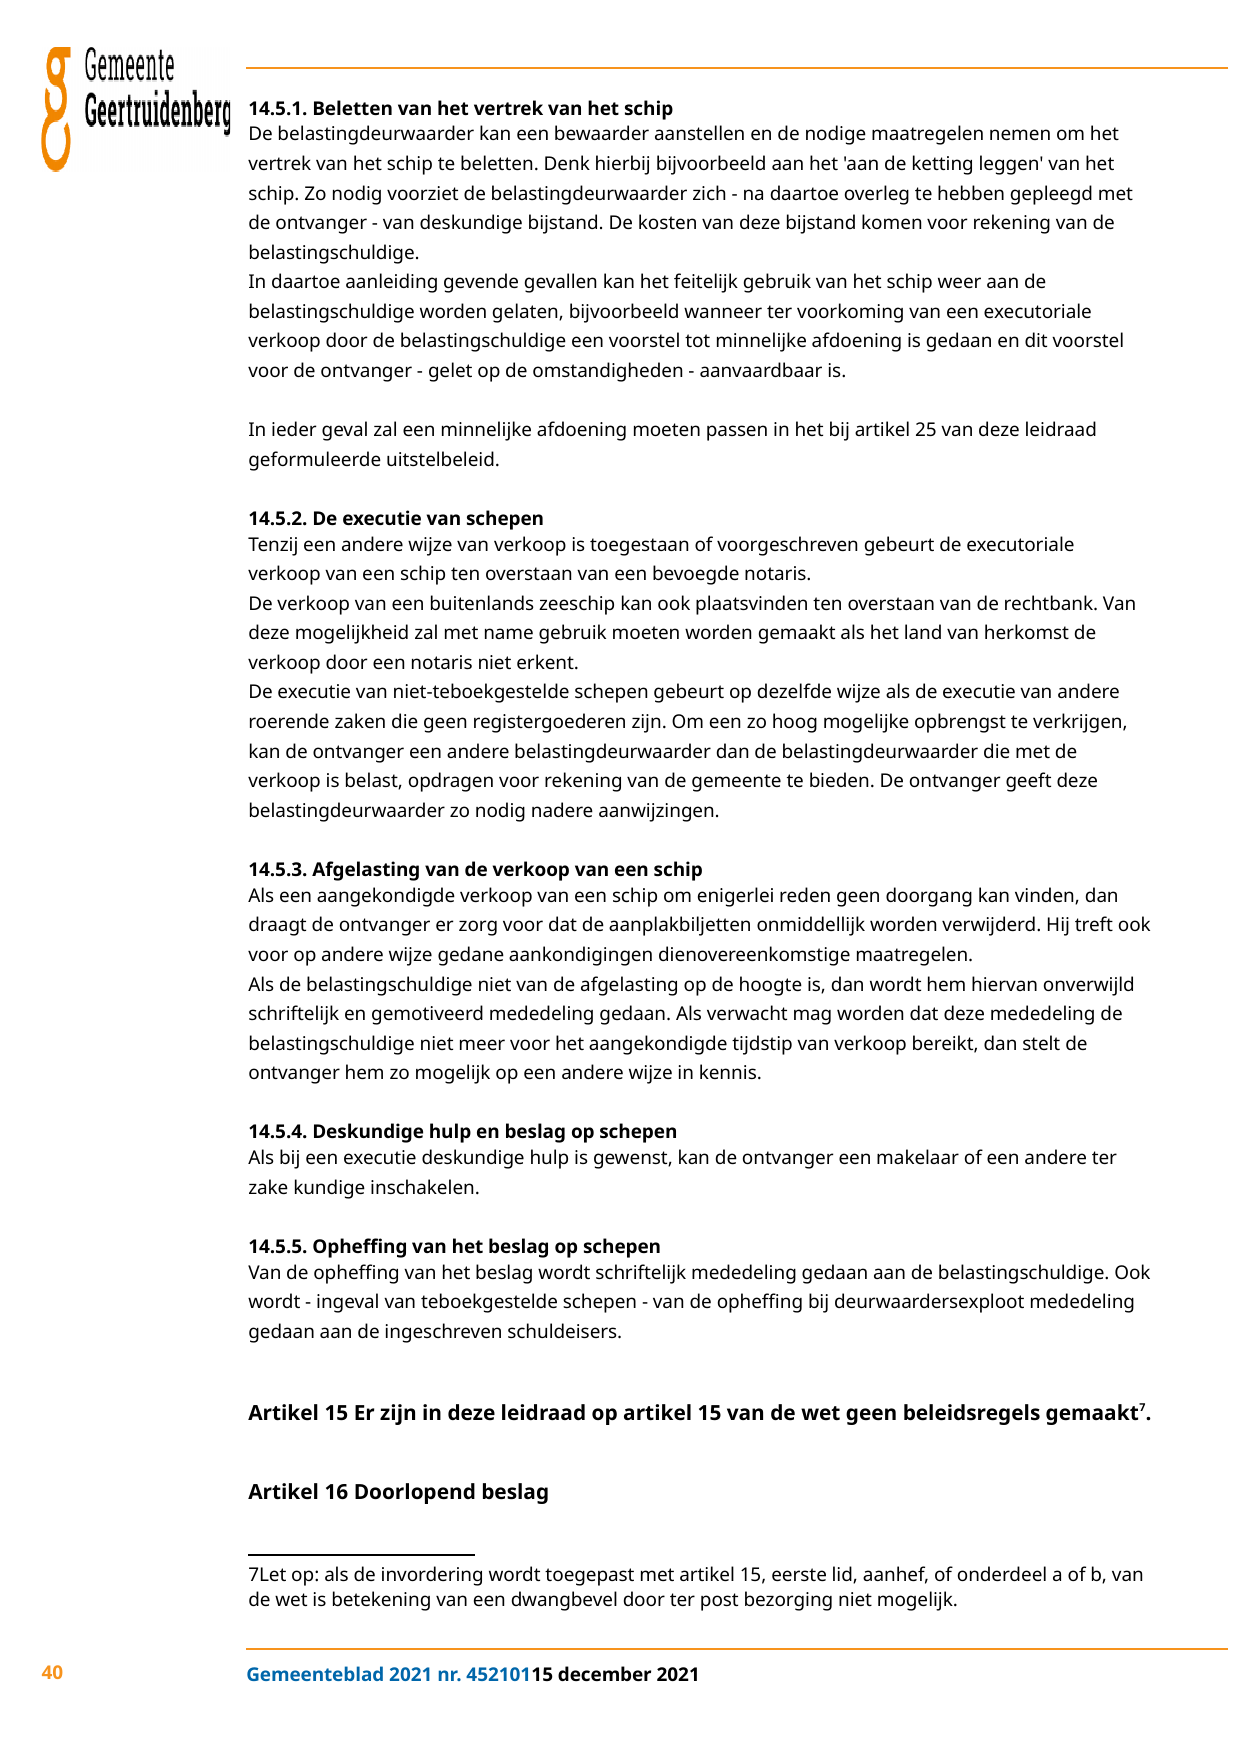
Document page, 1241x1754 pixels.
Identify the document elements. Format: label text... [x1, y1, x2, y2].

text Als een aangekondigde verkoop van een schip om enigerlei reden geen doorgang kan vinden, dan draagt de ontvanger er zorg voor dat de aanplakbiljetten onmiddellijk worden verwijderd. Hij treft ook voor op andere wijze gedane aankondigingen dienovereenkomstige maatregelen. [248, 882, 1152, 967]
text Als de belastingschuldige niet van de afgelasting op de hoogte is, dan wordt hem hiervan onverwijld schriftelijk en gemotiveerd mededeling gedaan. Als verwacht mag worden dat deze mededeling de belastingschuldige niet meer voor het aangekondigde tijdstip van verkoop bereikt, dan stelt de ontvanger hem zo mogelijk op een andere wijze in kennis. [248, 971, 1152, 1085]
text Tenzij een andere wijze van verkoop is toegestaan of voorgeschreven gebeurt de executoriale verkoop van een schip ten overstaan van een bevoegde notaris. [248, 531, 1152, 586]
text De belastingdeurwaarder kan een bewaarder aanstellen en de nodige maatregelen nemen om het vertrek van het schip te beletten. Denk hierbij bijvoorbeeld aan het 'aan de ketting leggen' van het schip. Zo nodig voorziet de belastingdeurwaarder zich - na daartoe overleg te hebben gepleegd met de ontvanger - van deskundige bijstand. De kosten van deze bijstand komen voor rekening van de belastingschuldige. [248, 121, 1152, 264]
text Van de opheffing van het beslag wordt schriftelijk mededeling gedaan aan de belastingschuldige. Ook wordt - ingeval van teboekgestelde schepen - van de opheffing bij deurwaardersexploot mededeling gedaan aan de ingeschreven schuldeisers. [248, 1259, 1152, 1344]
picture [41, 47, 231, 172]
text In daartoe aanleiding gevende gevallen kan het feitelijk gebruik van het schip weer aan de belastingschuldige worden gelaten, bijvoorbeeld wanneer ter voorkoming van een executoriale verkoop door de belastingschuldige een voorstel tot minnelijke afdoening is gedaan en dit voorstel voor de ontvanger - gelet op de omstandigheden - aanvaardbaar is. [248, 268, 1152, 383]
text 14.5.3. Afgelasting van de verkoop van een schip [248, 856, 1152, 882]
text 14.5.2. De executie van schepen [248, 505, 1152, 531]
text 14.5.1. Beletten van het vertrek van het schip [248, 95, 1152, 121]
text Artikel 15 Er zijn in deze leidraad op artikel 15 van de wet geen beleidsregels gemaakt. [248, 1398, 1152, 1426]
text 14.5.5. Opheffing van het beslag op schepen [248, 1233, 1152, 1259]
text De executie van niet-teboekgestelde schepen gebeurt op dezelfde wijze als de executie van andere roerende zaken die geen registergoederen zijn. Om een zo hoog mogelijke opbrengst te verkrijgen, kan de ontvanger een andere belastingdeurwaarder dan de belastingdeurwaarder die met de verkoop is belast, opdragen voor rekening van de gemeente te bieden. De ontvanger geeft deze belastingdeurwaarder zo nodig nadere aanwijzingen. [248, 679, 1152, 823]
text 14.5.4. Deskundige hulp en beslag op schepen [248, 1119, 1152, 1144]
text In ieder geval zal een minnelijke afdoening moeten passen in het bij artikel 25 van deze leidraad geformuleerde uitstelbeleid. [248, 416, 1152, 472]
text Artikel 16 Doorlopend beslag [248, 1477, 1152, 1505]
text Let op: als de invordering wordt toegepast met artikel 15, eerste lid, aanhef, of onderdeel a of b, van de wet is betekening van een dwangbevel door ter post bezorging niet mogelijk. [248, 1561, 1152, 1612]
text De verkoop van een buitenlands zeeschip kan ook plaatsvinden ten overstaan van de rechtbank. Van deze mogelijkheid zal met name gebruik moeten worden gemaakt als het land van herkomst de verkoop door een notaris niet erkent. [248, 590, 1152, 675]
text Als bij een executie deskundige hulp is gewenst, kan de ontvanger een makelaar of een andere ter zake kundige inschakelen. [248, 1144, 1152, 1200]
